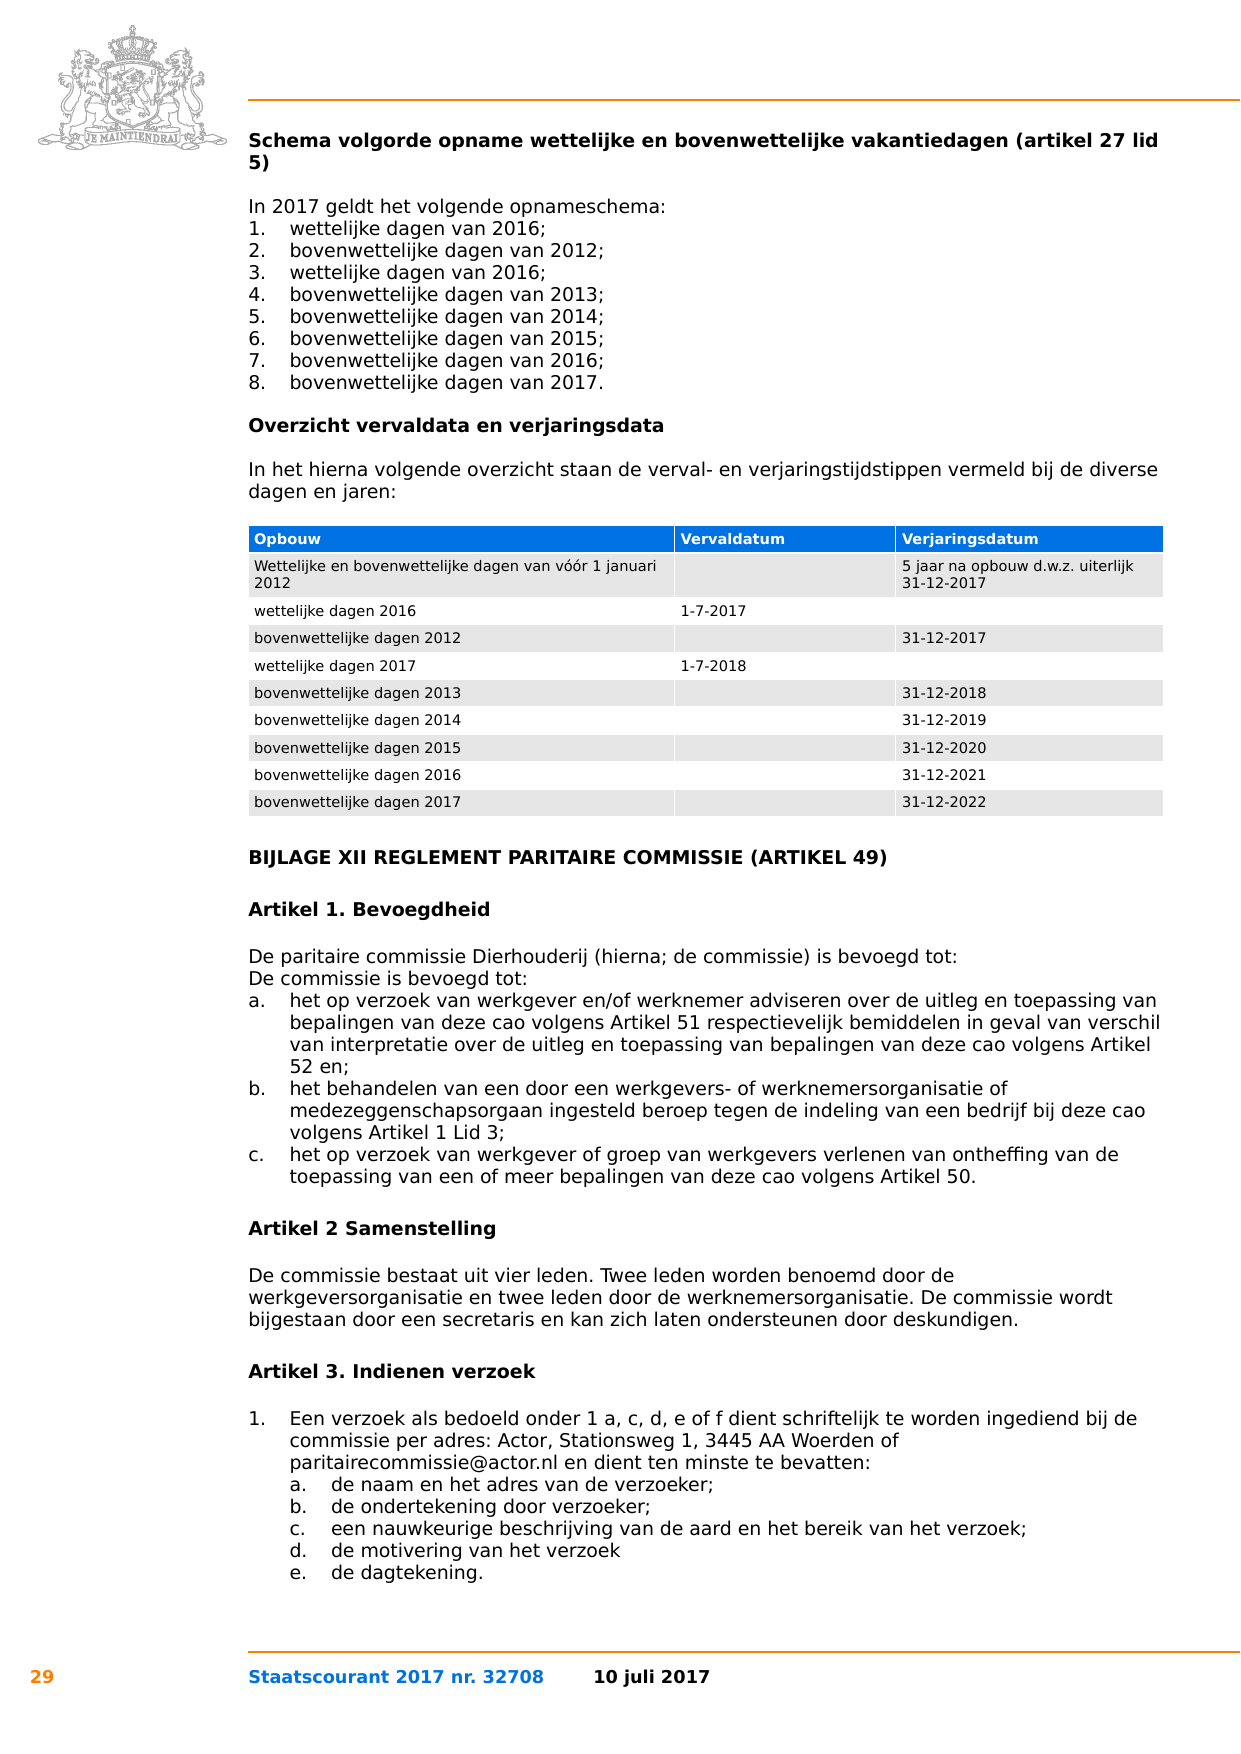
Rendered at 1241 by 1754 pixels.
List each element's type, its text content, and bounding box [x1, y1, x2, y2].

table_header Verjaringsdatum [896, 526, 1163, 552]
text De commissie bestaat uit vier leden. Twee leden worden benoemd door de werkgeversorganisatie en twee leden door de werknemersorganisatie. De commissie wordt bijgestaan door een secretaris en kan zich laten ondersteunen door deskundigen. [248, 1265, 1163, 1331]
table_cell 31-12-2017 [896, 625, 1163, 652]
table_cell [675, 554, 895, 597]
text 3. wettelijke dagen van 2016; [248, 262, 1163, 284]
subtitle Artikel 2 Samenstelling [248, 1218, 1163, 1240]
text In 2017 geldt het volgende opnameschema: [248, 196, 1163, 218]
subtitle Artikel 1. Bevoegdheid [248, 899, 1163, 921]
subtitle BIJLAGE XII REGLEMENT PARITAIRE COMMISSIE (ARTIKEL 49) [248, 847, 1163, 869]
table_cell [675, 790, 895, 816]
subtitle Artikel 3. Indienen verzoek [248, 1361, 1163, 1383]
table_cell bovenwettelijke dagen 2015 [249, 735, 674, 761]
text b. het behandelen van een door een werkgevers- of werknemersorganisatie of medezeggenschapsorgaan ingesteld beroep tegen de indeling van een bedrijf bij deze cao volgens Artikel 1 Lid 3; [248, 1078, 1163, 1144]
table_cell 5 jaar na opbouw d.w.z. uiterlijk 31-12-2017 [896, 554, 1163, 597]
table_cell [896, 653, 1163, 679]
table_cell 31-12-2019 [896, 708, 1163, 734]
table_cell [675, 762, 895, 789]
text De commissie is bevoegd tot: [248, 968, 1163, 990]
subtitle Schema volgorde opname wettelijke en bovenwettelijke vakantiedagen (artikel 27 lid 5) [248, 130, 1163, 174]
subtitle Overzicht vervaldata en verjaringsdata [248, 415, 1163, 437]
table_cell bovenwettelijke dagen 2012 [249, 625, 674, 652]
text 2. bovenwettelijke dagen van 2012; [248, 240, 1163, 262]
table_cell [896, 598, 1163, 624]
table_cell bovenwettelijke dagen 2016 [249, 762, 674, 789]
text In het hierna volgende overzicht staan de verval- en verjaringstijdstippen vermeld bij de diverse dagen en jaren: [248, 459, 1163, 503]
table_cell Wettelijke en bovenwettelijke dagen van vóór 1 januari 2012 [249, 554, 674, 597]
text De paritaire commissie Dierhouderij (hierna; de commissie) is bevoegd tot: [248, 946, 1163, 968]
text 4. bovenwettelijke dagen van 2013; [248, 284, 1163, 306]
table_cell 31-12-2021 [896, 762, 1163, 789]
table_cell 31-12-2020 [896, 735, 1163, 761]
text 1. Een verzoek als bedoeld onder 1 a, c, d, e of f dient schriftelijk te worden ingediend bij de commissie per adres: Actor, Stationsweg 1, 3445 AA Woerden of paritairecommissie@actor.nl en dient ten minste te bevatten: [248, 1408, 1163, 1474]
text c. het op verzoek van werkgever of groep van werkgevers verlenen van ontheffing van de toepassing van een of meer bepalingen van deze cao volgens Artikel 50. [248, 1144, 1163, 1188]
table_cell [675, 735, 895, 761]
table_cell bovenwettelijke dagen 2013 [249, 680, 674, 706]
text c. een nauwkeurige beschrijving van de aard en het bereik van het verzoek; [289, 1518, 1163, 1539]
table_cell wettelijke dagen 2017 [249, 653, 674, 679]
table_cell 31-12-2018 [896, 680, 1163, 706]
table_cell [675, 708, 895, 734]
table_cell [675, 625, 895, 652]
text a. het op verzoek van werkgever en/of werknemer adviseren over de uitleg en toepassing van bepalingen van deze cao volgens Artikel 51 respectievelijk bemiddelen in geval van verschil van interpretatie over de uitleg en toepassing van bepalingen van deze cao volgens Artikel 52 en; [248, 990, 1163, 1078]
table_cell wettelijke dagen 2016 [249, 598, 674, 624]
table_cell 1-7-2018 [675, 653, 895, 679]
table_header Vervaldatum [675, 526, 895, 552]
text 7. bovenwettelijke dagen van 2016; [248, 349, 1163, 372]
table_header Opbouw [249, 526, 674, 552]
text 8. bovenwettelijke dagen van 2017. [248, 372, 1163, 393]
table_cell 31-12-2022 [896, 790, 1163, 816]
table_cell [675, 680, 895, 706]
text d. de motivering van het verzoek [289, 1539, 1163, 1562]
text b. de ondertekening door verzoeker; [289, 1496, 1163, 1518]
table_cell 1-7-2017 [675, 598, 895, 624]
text a. de naam en het adres van de verzoeker; [289, 1474, 1163, 1496]
text 6. bovenwettelijke dagen van 2015; [248, 328, 1163, 349]
table_cell bovenwettelijke dagen 2014 [249, 708, 674, 734]
picture [38, 25, 227, 150]
text 1. wettelijke dagen van 2016; [248, 218, 1163, 240]
table_cell bovenwettelijke dagen 2017 [249, 790, 674, 816]
text e. de dagtekening. [289, 1562, 1163, 1583]
text 5. bovenwettelijke dagen van 2014; [248, 306, 1163, 328]
